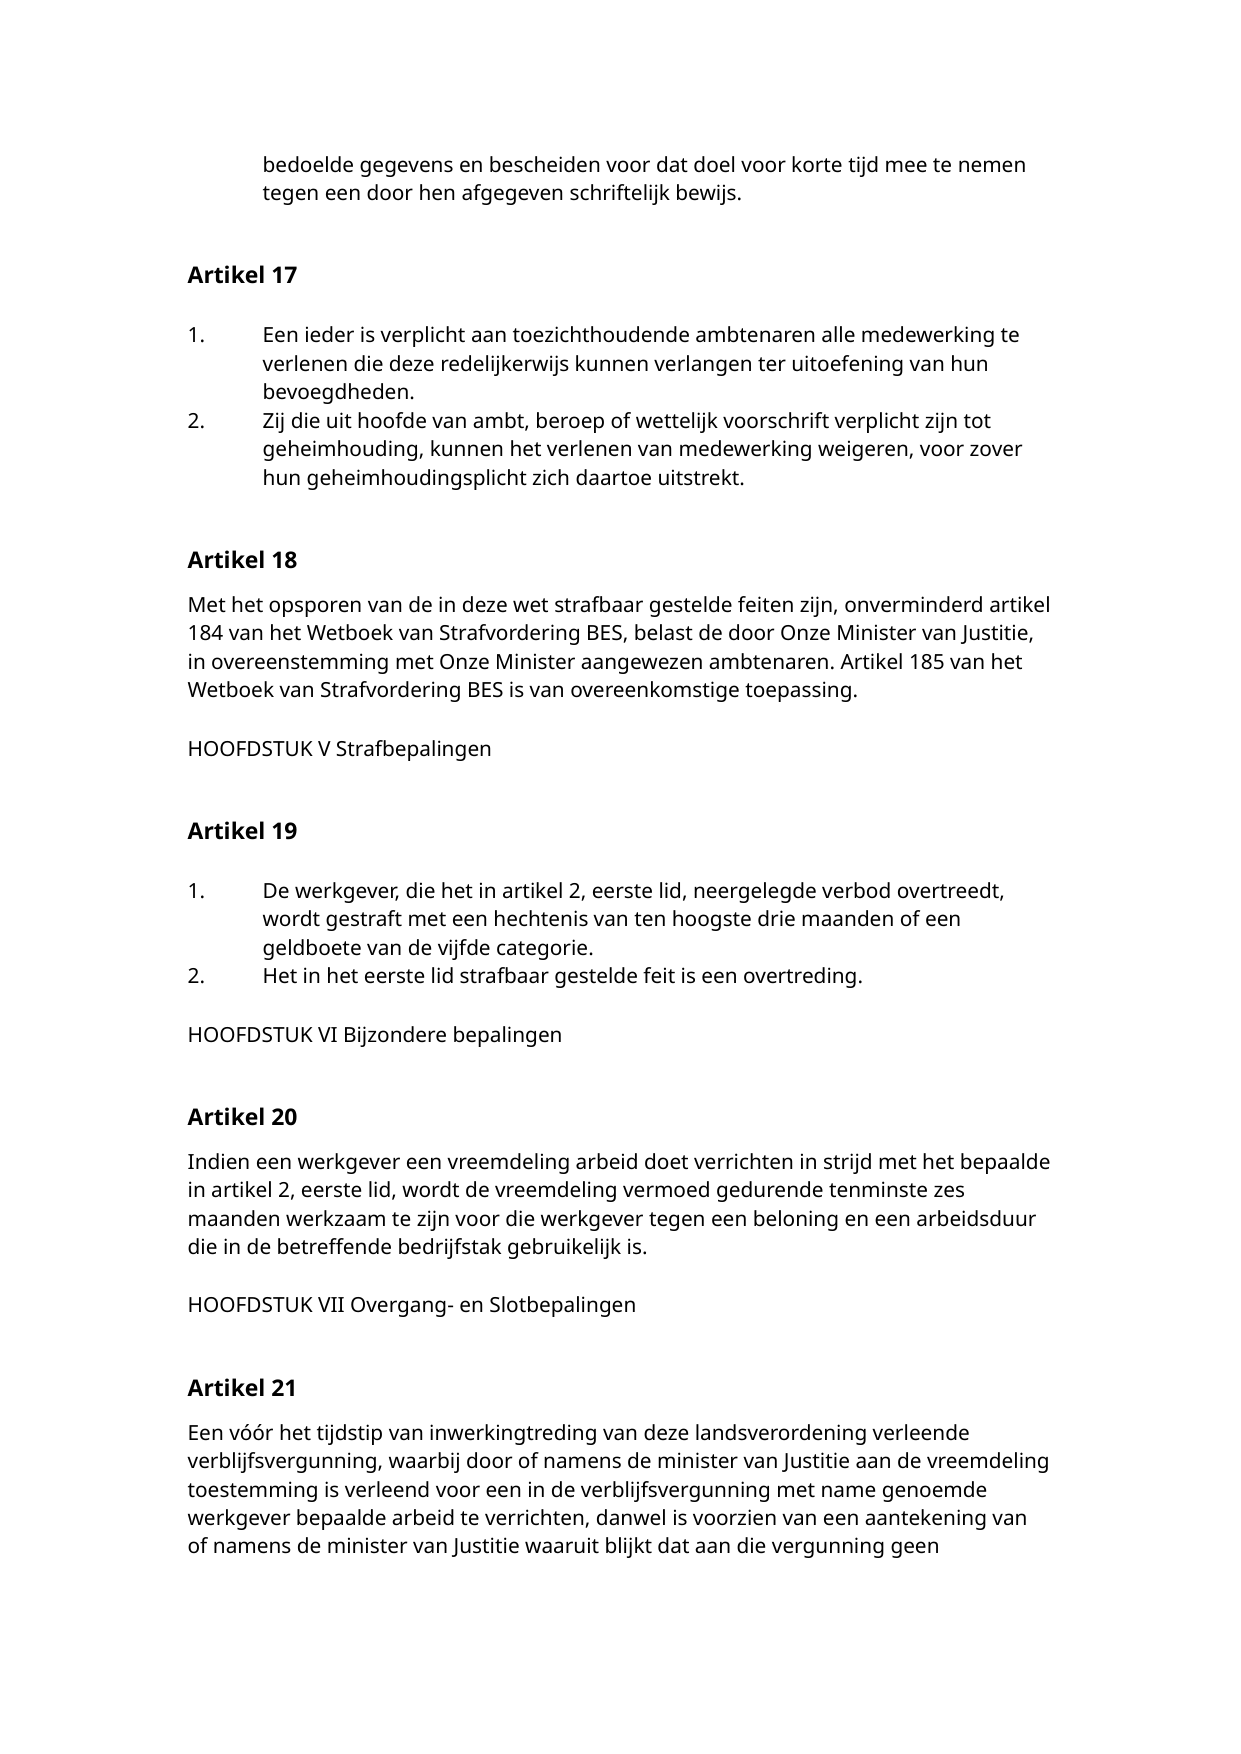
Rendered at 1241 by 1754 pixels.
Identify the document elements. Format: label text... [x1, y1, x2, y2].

list bedoelde gegevens en bescheiden voor dat doel voor korte tijd mee te nemen tegen een door hen afgegeven schriftelijk bewijs. [187, 150, 1053, 207]
list Zij die uit hoofde van ambt, beroep of wettelijk voorschrift verplicht zijn tot geheimhouding, kunnen het verlenen van medewerking weigeren, voor zover hun geheimhoudingsplicht zich daartoe uitstrekt. [187, 406, 1053, 491]
subtitle Artikel 20 [187, 1101, 1053, 1132]
subtitle HOOFDSTUK VII Overgang- en Slotbepalingen [187, 1291, 1053, 1319]
subtitle Artikel 19 [187, 815, 1053, 846]
list Het in het eerste lid strafbaar gestelde feit is een overtreding. [187, 961, 1053, 990]
list De werkgever, die het in artikel 2, eerste lid, neergelegde verbod overtreedt, wordt gestraft met een hechtenis van ten hoogste drie maanden of een geldboete van de vijfde categorie. [187, 876, 1053, 961]
subtitle Artikel 18 [187, 544, 1053, 575]
subtitle Artikel 17 [187, 259, 1053, 291]
subtitle HOOFDSTUK V Strafbepalingen [187, 734, 1053, 762]
list Een ieder is verplicht aan toezichthoudende ambtenaren alle medewerking te verlenen die deze redelijkerwijs kunnen verlangen ter uitoefening van hun bevoegdheden. [187, 321, 1053, 406]
subtitle HOOFDSTUK VI Bijzondere bepalingen [187, 1020, 1053, 1048]
text Een vóór het tijdstip van inwerkingtreding van deze landsverordening verleende verblijfsvergunning, waarbij door of namens de minister van Justitie aan de vreemdeling toestemming is verleend voor een in de verblijfsvergunning met name genoemde werkgever bepaalde arbeid te verrichten, danwel is voorzien van een aantekening van of namens de minister van Justitie waaruit blijkt dat aan die vergunning geen [187, 1418, 1053, 1560]
text Indien een werkgever een vreemdeling arbeid doet verrichten in strijd met het bepaalde in artikel 2, eerste lid, wordt de vreemdeling vermoed gedurende tenminste zes maanden werkzaam te zijn voor die werkgever tegen een beloning en een arbeidsduur die in de betreffende bedrijfstak gebruikelijk is. [187, 1147, 1053, 1261]
text Met het opsporen van de in deze wet strafbaar gestelde feiten zijn, onverminderd artikel 184 van het Wetboek van Strafvordering BES, belast de door Onze Minister van Justitie, in overeenstemming met Onze Minister aangewezen ambtenaren. Artikel 185 van het Wetboek van Strafvordering BES is van overeenkomstige toepassing. [187, 590, 1053, 704]
subtitle Artikel 21 [187, 1372, 1053, 1403]
